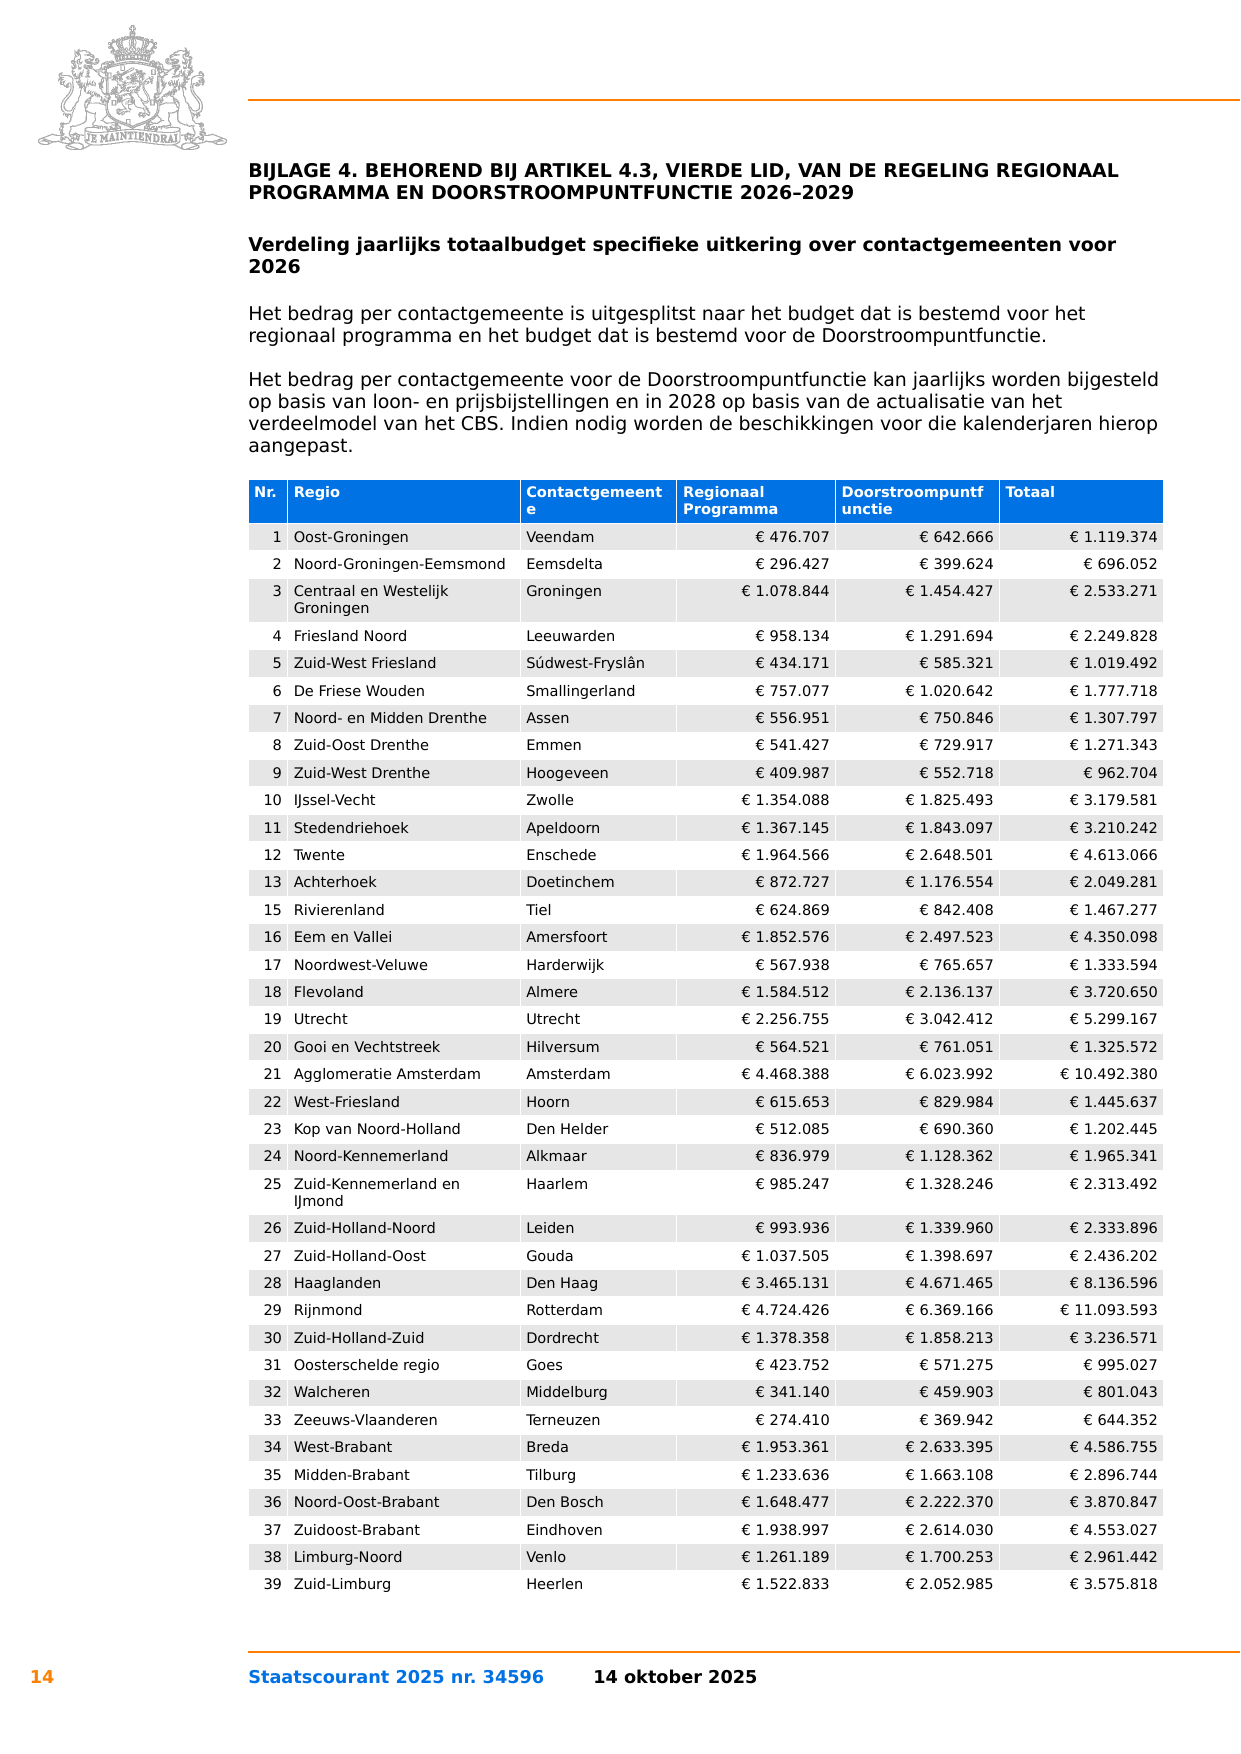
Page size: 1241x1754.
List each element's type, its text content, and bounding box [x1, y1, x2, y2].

table_cell € 6.369.166 [836, 1298, 999, 1324]
table_cell € 2.136.137 [836, 979, 999, 1006]
table_cell Kop van Noord-Holland [288, 1116, 520, 1142]
table_cell € 423.752 [677, 1352, 835, 1379]
table_cell € 1.291.694 [836, 623, 999, 649]
table_cell € 2.333.896 [1000, 1215, 1163, 1242]
table_cell Agglomeratie Amsterdam [288, 1061, 520, 1088]
table_cell € 1.398.697 [836, 1243, 999, 1269]
table_cell € 872.727 [677, 870, 835, 896]
table_cell Den Haag [521, 1270, 676, 1296]
table_cell 24 [249, 1144, 287, 1170]
table_cell 15 [249, 897, 287, 923]
table_cell € 765.657 [836, 952, 999, 978]
table_cell Goes [521, 1352, 676, 1379]
table_cell Zuid-West Drenthe [288, 760, 520, 786]
table_cell Zuid-Limburg [288, 1571, 520, 1598]
table_cell 34 [249, 1435, 287, 1461]
table_cell € 1.964.566 [677, 842, 835, 868]
table_cell € 2.961.442 [1000, 1544, 1163, 1570]
table_cell 6 [249, 678, 287, 704]
subtitle Verdeling jaarlijks totaalbudget specifieke uitkering over contactgemeenten voor 2026 [248, 234, 1163, 278]
table_cell € 409.987 [677, 760, 835, 786]
table_cell 8 [249, 733, 287, 759]
table_cell € 459.903 [836, 1380, 999, 1406]
table_cell Alkmaar [521, 1144, 676, 1170]
table_cell Súdwest-Fryslân [521, 650, 676, 677]
table_cell € 2.614.030 [836, 1517, 999, 1543]
table_cell 13 [249, 870, 287, 896]
table_cell 33 [249, 1407, 287, 1433]
table_cell € 556.951 [677, 705, 835, 732]
table_cell Amsterdam [521, 1061, 676, 1088]
picture [38, 25, 227, 150]
table_cell Enschede [521, 842, 676, 868]
table_cell 30 [249, 1325, 287, 1351]
table_cell € 729.917 [836, 733, 999, 759]
table_cell Middelburg [521, 1380, 676, 1406]
table_cell Venlo [521, 1544, 676, 1570]
table_cell € 615.653 [677, 1089, 835, 1115]
table_header Regionaal Programma [677, 480, 835, 523]
table_cell Noord-Oost-Brabant [288, 1489, 520, 1516]
table_cell € 1.367.145 [677, 815, 835, 841]
table_cell € 1.325.572 [1000, 1034, 1163, 1060]
table_cell € 434.171 [677, 650, 835, 677]
table_cell Zuid-Holland-Noord [288, 1215, 520, 1242]
text Het bedrag per contactgemeente is uitgesplitst naar het budget dat is bestemd voor het regionaal programma en het budget dat is bestemd voor de Doorstroompuntfunctie. [248, 303, 1163, 347]
table_cell 12 [249, 842, 287, 868]
table_cell Centraal en Westelijk Groningen [288, 579, 520, 622]
table_cell Doetinchem [521, 870, 676, 896]
table_cell € 836.979 [677, 1144, 835, 1170]
table_cell € 1.128.362 [836, 1144, 999, 1170]
table_cell € 1.328.246 [836, 1171, 999, 1214]
table_cell € 541.427 [677, 733, 835, 759]
table_cell Zuid-Holland-Oost [288, 1243, 520, 1269]
table_cell Stedendriehoek [288, 815, 520, 841]
table_cell 37 [249, 1517, 287, 1543]
table_cell Gooi en Vechtstreek [288, 1034, 520, 1060]
table_cell 19 [249, 1007, 287, 1033]
table_cell € 4.671.465 [836, 1270, 999, 1296]
table_cell € 3.210.242 [1000, 815, 1163, 841]
table_cell 10 [249, 788, 287, 814]
table_cell € 644.352 [1000, 1407, 1163, 1433]
table_header Regio [288, 480, 520, 523]
table_cell Noord- en Midden Drenthe [288, 705, 520, 732]
table_cell 38 [249, 1544, 287, 1570]
table_cell Leeuwarden [521, 623, 676, 649]
table_cell Rivierenland [288, 897, 520, 923]
table_cell Limburg-Noord [288, 1544, 520, 1570]
table_cell € 3.042.412 [836, 1007, 999, 1033]
table_cell € 567.938 [677, 952, 835, 978]
table_cell 32 [249, 1380, 287, 1406]
table_cell € 842.408 [836, 897, 999, 923]
table_cell € 296.427 [677, 551, 835, 578]
table_cell € 4.553.027 [1000, 1517, 1163, 1543]
table_header Totaal [1000, 480, 1163, 523]
subtitle BIJLAGE 4. BEHOREND BIJ ARTIKEL 4.3, VIERDE LID, VAN DE REGELING REGIONAAL PROGRAMMA EN DOORSTROOMPUNTFUNCTIE 2026–2029 [248, 160, 1163, 204]
table_cell € 1.522.833 [677, 1571, 835, 1598]
table_cell € 995.027 [1000, 1352, 1163, 1379]
table_cell 28 [249, 1270, 287, 1296]
table_cell Emmen [521, 733, 676, 759]
table_cell Dordrecht [521, 1325, 676, 1351]
table_cell 7 [249, 705, 287, 732]
table_cell € 4.586.755 [1000, 1435, 1163, 1461]
table_cell Utrecht [521, 1007, 676, 1033]
table_cell € 585.321 [836, 650, 999, 677]
table_cell € 2.313.492 [1000, 1171, 1163, 1214]
table_cell Haaglanden [288, 1270, 520, 1296]
table_cell Den Helder [521, 1116, 676, 1142]
table_cell Zwolle [521, 788, 676, 814]
table_cell Zuid-West Friesland [288, 650, 520, 677]
table_cell € 6.023.992 [836, 1061, 999, 1088]
table_cell € 564.521 [677, 1034, 835, 1060]
table_cell € 1.078.844 [677, 579, 835, 622]
table_cell € 1.584.512 [677, 979, 835, 1006]
table_cell Groningen [521, 579, 676, 622]
table_cell € 8.136.596 [1000, 1270, 1163, 1296]
table_cell € 1.019.492 [1000, 650, 1163, 677]
table_cell West-Brabant [288, 1435, 520, 1461]
table_cell 1 [249, 524, 287, 550]
table_cell Hoogeveen [521, 760, 676, 786]
table_cell € 2.896.744 [1000, 1462, 1163, 1488]
table_cell € 690.360 [836, 1116, 999, 1142]
table_cell € 10.492.380 [1000, 1061, 1163, 1088]
table_cell € 2.052.985 [836, 1571, 999, 1598]
table_cell Hilversum [521, 1034, 676, 1060]
table_cell € 1.852.576 [677, 924, 835, 951]
table_cell € 1.307.797 [1000, 705, 1163, 732]
table_cell Zuidoost-Brabant [288, 1517, 520, 1543]
table_cell 27 [249, 1243, 287, 1269]
table_cell Zeeuws-Vlaanderen [288, 1407, 520, 1433]
table_cell De Friese Wouden [288, 678, 520, 704]
table_cell Den Bosch [521, 1489, 676, 1516]
table_cell € 801.043 [1000, 1380, 1163, 1406]
table_header Doorstroompuntfunctie [836, 480, 999, 523]
table_cell € 757.077 [677, 678, 835, 704]
table_cell € 552.718 [836, 760, 999, 786]
table_cell € 624.869 [677, 897, 835, 923]
table_cell € 1.271.343 [1000, 733, 1163, 759]
table_cell 25 [249, 1171, 287, 1214]
table_cell € 476.707 [677, 524, 835, 550]
table_cell € 1.333.594 [1000, 952, 1163, 978]
table_cell 21 [249, 1061, 287, 1088]
table_cell € 571.275 [836, 1352, 999, 1379]
table_cell € 2.497.523 [836, 924, 999, 951]
table_cell € 761.051 [836, 1034, 999, 1060]
table_cell Eem en Vallei [288, 924, 520, 951]
table_cell 31 [249, 1352, 287, 1379]
table_cell Smallingerland [521, 678, 676, 704]
table_cell Hoorn [521, 1089, 676, 1115]
table_cell € 642.666 [836, 524, 999, 550]
table_cell 29 [249, 1298, 287, 1324]
text Het bedrag per contactgemeente voor de Doorstroompuntfunctie kan jaarlijks worden bijgesteld op basis van loon- en prijsbijstellingen en in 2028 op basis van de actualisatie van het verdeelmodel van het CBS. Indien nodig worden de beschikkingen voor die kalenderjaren hierop aangepast. [248, 369, 1163, 457]
table_cell € 3.236.571 [1000, 1325, 1163, 1351]
table_cell € 3.870.847 [1000, 1489, 1163, 1516]
table_cell € 1.777.718 [1000, 678, 1163, 704]
table_cell Achterhoek [288, 870, 520, 896]
table_cell € 1.202.445 [1000, 1116, 1163, 1142]
table_cell Zuid-Kennemerland en IJmond [288, 1171, 520, 1214]
table_cell 5 [249, 650, 287, 677]
table_cell Rijnmond [288, 1298, 520, 1324]
table_cell € 1.020.642 [836, 678, 999, 704]
table_cell 35 [249, 1462, 287, 1488]
table_cell Utrecht [288, 1007, 520, 1033]
table_cell Eindhoven [521, 1517, 676, 1543]
table_cell € 5.299.167 [1000, 1007, 1163, 1033]
table_cell € 4.468.388 [677, 1061, 835, 1088]
table_cell 36 [249, 1489, 287, 1516]
table_cell € 1.648.477 [677, 1489, 835, 1516]
table_cell € 1.858.213 [836, 1325, 999, 1351]
table_cell Terneuzen [521, 1407, 676, 1433]
table_cell € 1.119.374 [1000, 524, 1163, 550]
table_cell Tiel [521, 897, 676, 923]
table_cell € 1.176.554 [836, 870, 999, 896]
table_cell € 512.085 [677, 1116, 835, 1142]
table_cell 9 [249, 760, 287, 786]
table_cell € 11.093.593 [1000, 1298, 1163, 1324]
table_cell € 3.575.818 [1000, 1571, 1163, 1598]
table_cell € 4.724.426 [677, 1298, 835, 1324]
table_cell € 3.720.650 [1000, 979, 1163, 1006]
table_cell Gouda [521, 1243, 676, 1269]
table_cell € 2.533.271 [1000, 579, 1163, 622]
table_cell € 962.704 [1000, 760, 1163, 786]
table_cell € 1.663.108 [836, 1462, 999, 1488]
table_cell West-Friesland [288, 1089, 520, 1115]
table_cell Zuid-Holland-Zuid [288, 1325, 520, 1351]
table_cell € 2.249.828 [1000, 623, 1163, 649]
table_cell Friesland Noord [288, 623, 520, 649]
table_cell € 1.965.341 [1000, 1144, 1163, 1170]
table_cell Veendam [521, 524, 676, 550]
table_cell € 1.354.088 [677, 788, 835, 814]
table_cell € 1.261.189 [677, 1544, 835, 1570]
table_cell Eemsdelta [521, 551, 676, 578]
table_cell Midden-Brabant [288, 1462, 520, 1488]
table_cell Haarlem [521, 1171, 676, 1214]
table_cell € 958.134 [677, 623, 835, 649]
table_cell Breda [521, 1435, 676, 1461]
table_cell 11 [249, 815, 287, 841]
table_cell € 1.700.253 [836, 1544, 999, 1570]
table_cell IJssel-Vecht [288, 788, 520, 814]
table_cell € 341.140 [677, 1380, 835, 1406]
table_cell Twente [288, 842, 520, 868]
table_cell € 369.942 [836, 1407, 999, 1433]
table_cell 22 [249, 1089, 287, 1115]
table_cell € 3.465.131 [677, 1270, 835, 1296]
table_cell € 2.633.395 [836, 1435, 999, 1461]
table_header Nr. [249, 480, 287, 523]
table_cell Almere [521, 979, 676, 1006]
table_cell € 1.953.361 [677, 1435, 835, 1461]
table_cell 23 [249, 1116, 287, 1142]
table_cell € 2.222.370 [836, 1489, 999, 1516]
table_cell Harderwijk [521, 952, 676, 978]
table_cell Rotterdam [521, 1298, 676, 1324]
table_cell € 274.410 [677, 1407, 835, 1433]
table_cell Noord-Groningen-Eemsmond [288, 551, 520, 578]
table_cell € 1.037.505 [677, 1243, 835, 1269]
table_cell € 1.233.636 [677, 1462, 835, 1488]
table_cell € 2.049.281 [1000, 870, 1163, 896]
table_cell 20 [249, 1034, 287, 1060]
table_cell Amersfoort [521, 924, 676, 951]
table_cell 16 [249, 924, 287, 951]
table_cell € 750.846 [836, 705, 999, 732]
table_cell € 1.843.097 [836, 815, 999, 841]
table_cell € 399.624 [836, 551, 999, 578]
table_cell 18 [249, 979, 287, 1006]
table_cell 26 [249, 1215, 287, 1242]
table_cell 17 [249, 952, 287, 978]
table_cell 3 [249, 579, 287, 622]
table_cell € 1.454.427 [836, 579, 999, 622]
table_cell Oost-Groningen [288, 524, 520, 550]
table_cell Tilburg [521, 1462, 676, 1488]
table_cell 4 [249, 623, 287, 649]
table_cell € 1.378.358 [677, 1325, 835, 1351]
table_cell € 4.613.066 [1000, 842, 1163, 868]
table_header Contactgemeente [521, 480, 676, 523]
table_cell € 3.179.581 [1000, 788, 1163, 814]
table_cell € 1.938.997 [677, 1517, 835, 1543]
table_cell € 2.256.755 [677, 1007, 835, 1033]
table_cell Noordwest-Veluwe [288, 952, 520, 978]
table_cell € 993.936 [677, 1215, 835, 1242]
table_cell Walcheren [288, 1380, 520, 1406]
table_cell € 4.350.098 [1000, 924, 1163, 951]
table_cell Leiden [521, 1215, 676, 1242]
table_cell Zuid-Oost Drenthe [288, 733, 520, 759]
table_cell Heerlen [521, 1571, 676, 1598]
table_cell Flevoland [288, 979, 520, 1006]
table_cell Apeldoorn [521, 815, 676, 841]
table_cell Noord-Kennemerland [288, 1144, 520, 1170]
table_cell € 696.052 [1000, 551, 1163, 578]
table_cell Oosterschelde regio [288, 1352, 520, 1379]
table_cell € 829.984 [836, 1089, 999, 1115]
table_cell € 2.648.501 [836, 842, 999, 868]
table_cell € 1.825.493 [836, 788, 999, 814]
table_cell € 2.436.202 [1000, 1243, 1163, 1269]
table_cell € 985.247 [677, 1171, 835, 1214]
table_cell 39 [249, 1571, 287, 1598]
table_cell € 1.467.277 [1000, 897, 1163, 923]
table_cell Assen [521, 705, 676, 732]
table_cell € 1.445.637 [1000, 1089, 1163, 1115]
table_cell € 1.339.960 [836, 1215, 999, 1242]
table_cell 2 [249, 551, 287, 578]
